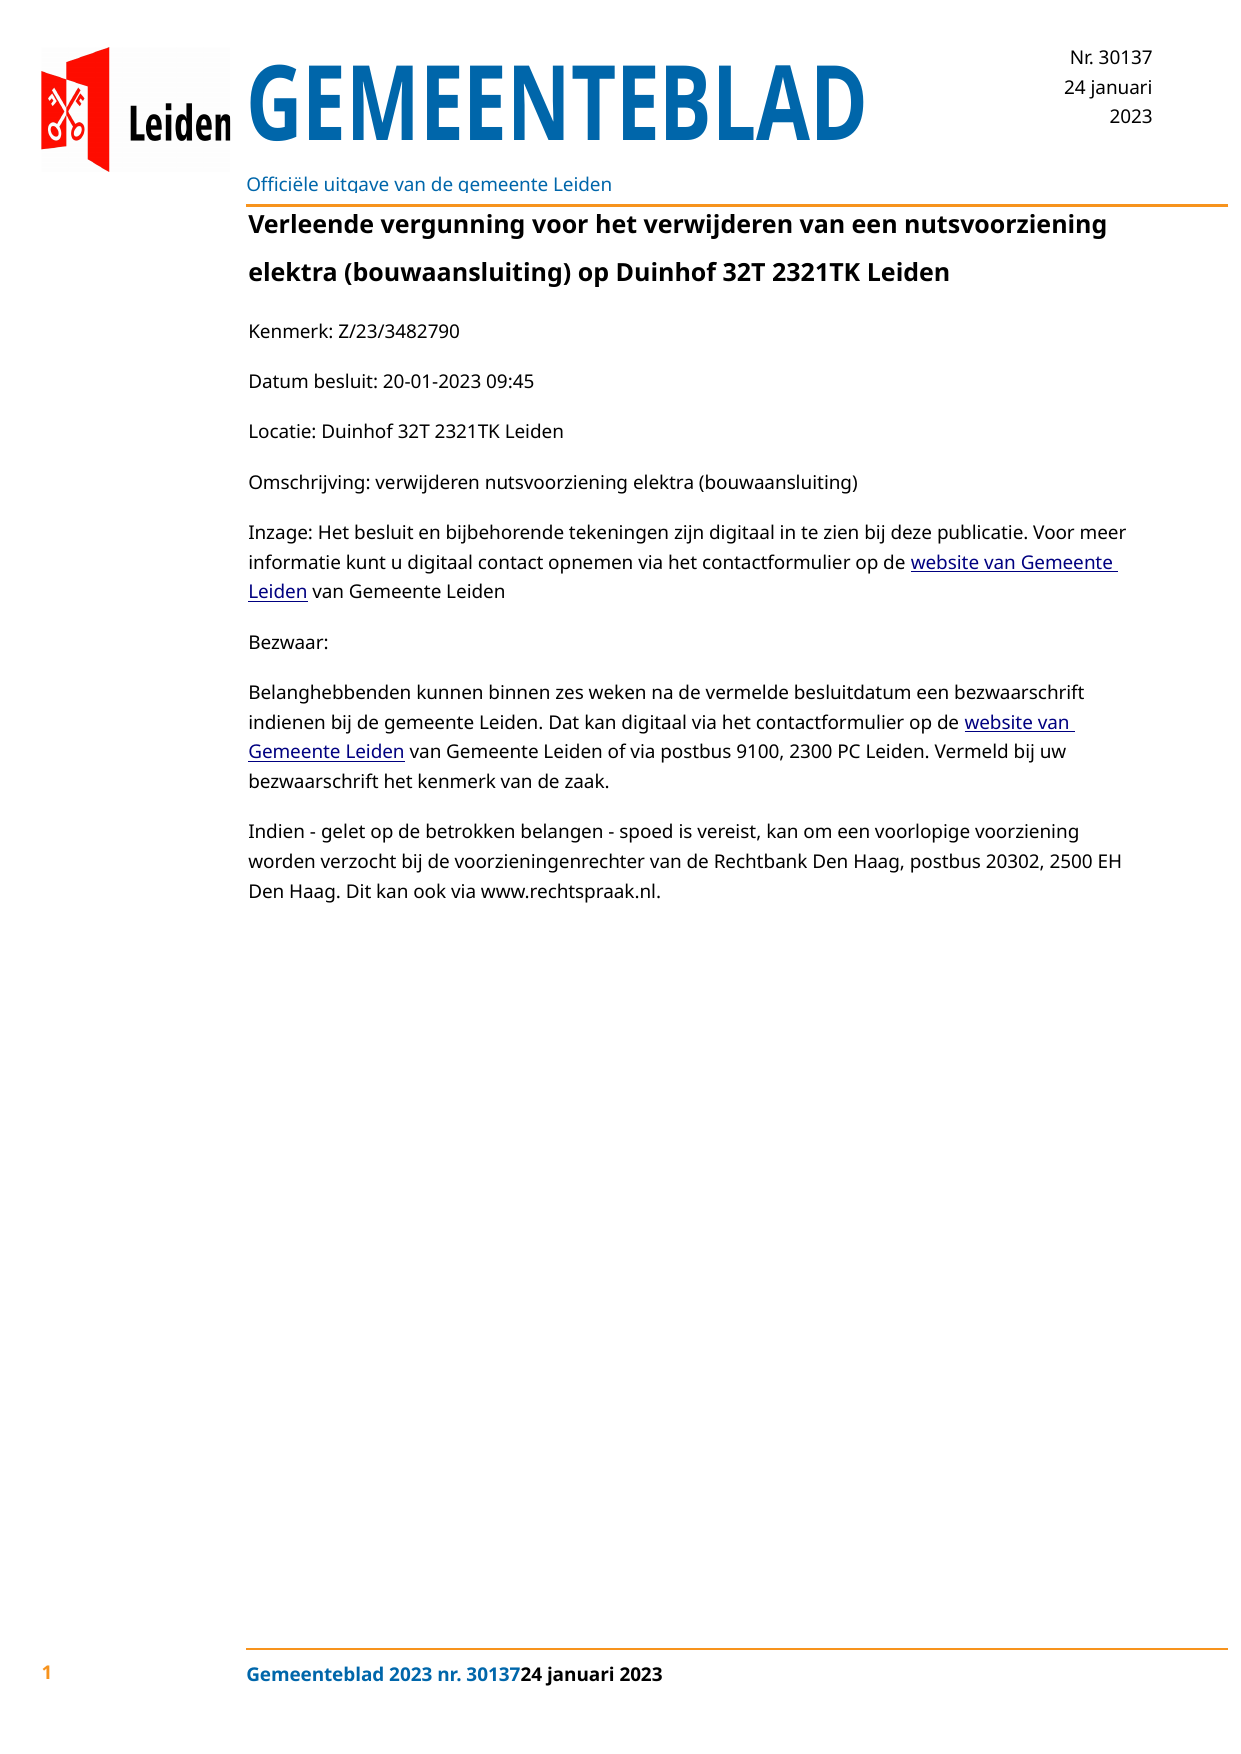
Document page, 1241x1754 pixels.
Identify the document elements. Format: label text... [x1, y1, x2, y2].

picture [41, 47, 231, 172]
text Omschrijving: verwijderen nutsvoorziening elektra (bouwaansluiting) [248, 469, 1152, 495]
text Bezwaar: [248, 629, 1152, 655]
text Indien - gelet op de betrokken belangen - spoed is vereist, kan om een voorlopige voorziening worden verzocht bij de voorzieningenrechter van de Rechtbank Den Haag, postbus 20302, 2500 EH Den Haag. Dit kan ook via www.rechtspraak.nl. [248, 819, 1152, 904]
text Locatie: Duinhof 32T 2321TK Leiden [248, 419, 1152, 444]
text Kenmerk: Z/23/3482790 [248, 318, 1152, 344]
text Belanghebbenden kunnen binnen zes weken na de vermelde besluitdatum een bezwaarschrift indienen bij de gemeente Leiden. Dat kan digitaal via het contactformulier op de website van Gemeente Leiden van Gemeente Leiden of via postbus 9100, 2300 PC Leiden. Vermeld bij uw bezwaarschrift het kenmerk van de zaak. [248, 679, 1152, 794]
text Verleende vergunning voor het verwijderen van een nutsvoorziening elektra (bouwaansluiting) op Duinhof 32T 2321TK Leiden [248, 207, 1152, 288]
text Inzage: Het besluit en bijbehorende tekeningen zijn digitaal in te zien bij deze publicatie. Voor meer informatie kunt u digitaal contact opnemen via het contactformulier op de website van Gemeente Leiden van Gemeente Leiden [248, 519, 1152, 604]
text Datum besluit: 20-01-2023 09:45 [248, 368, 1152, 394]
